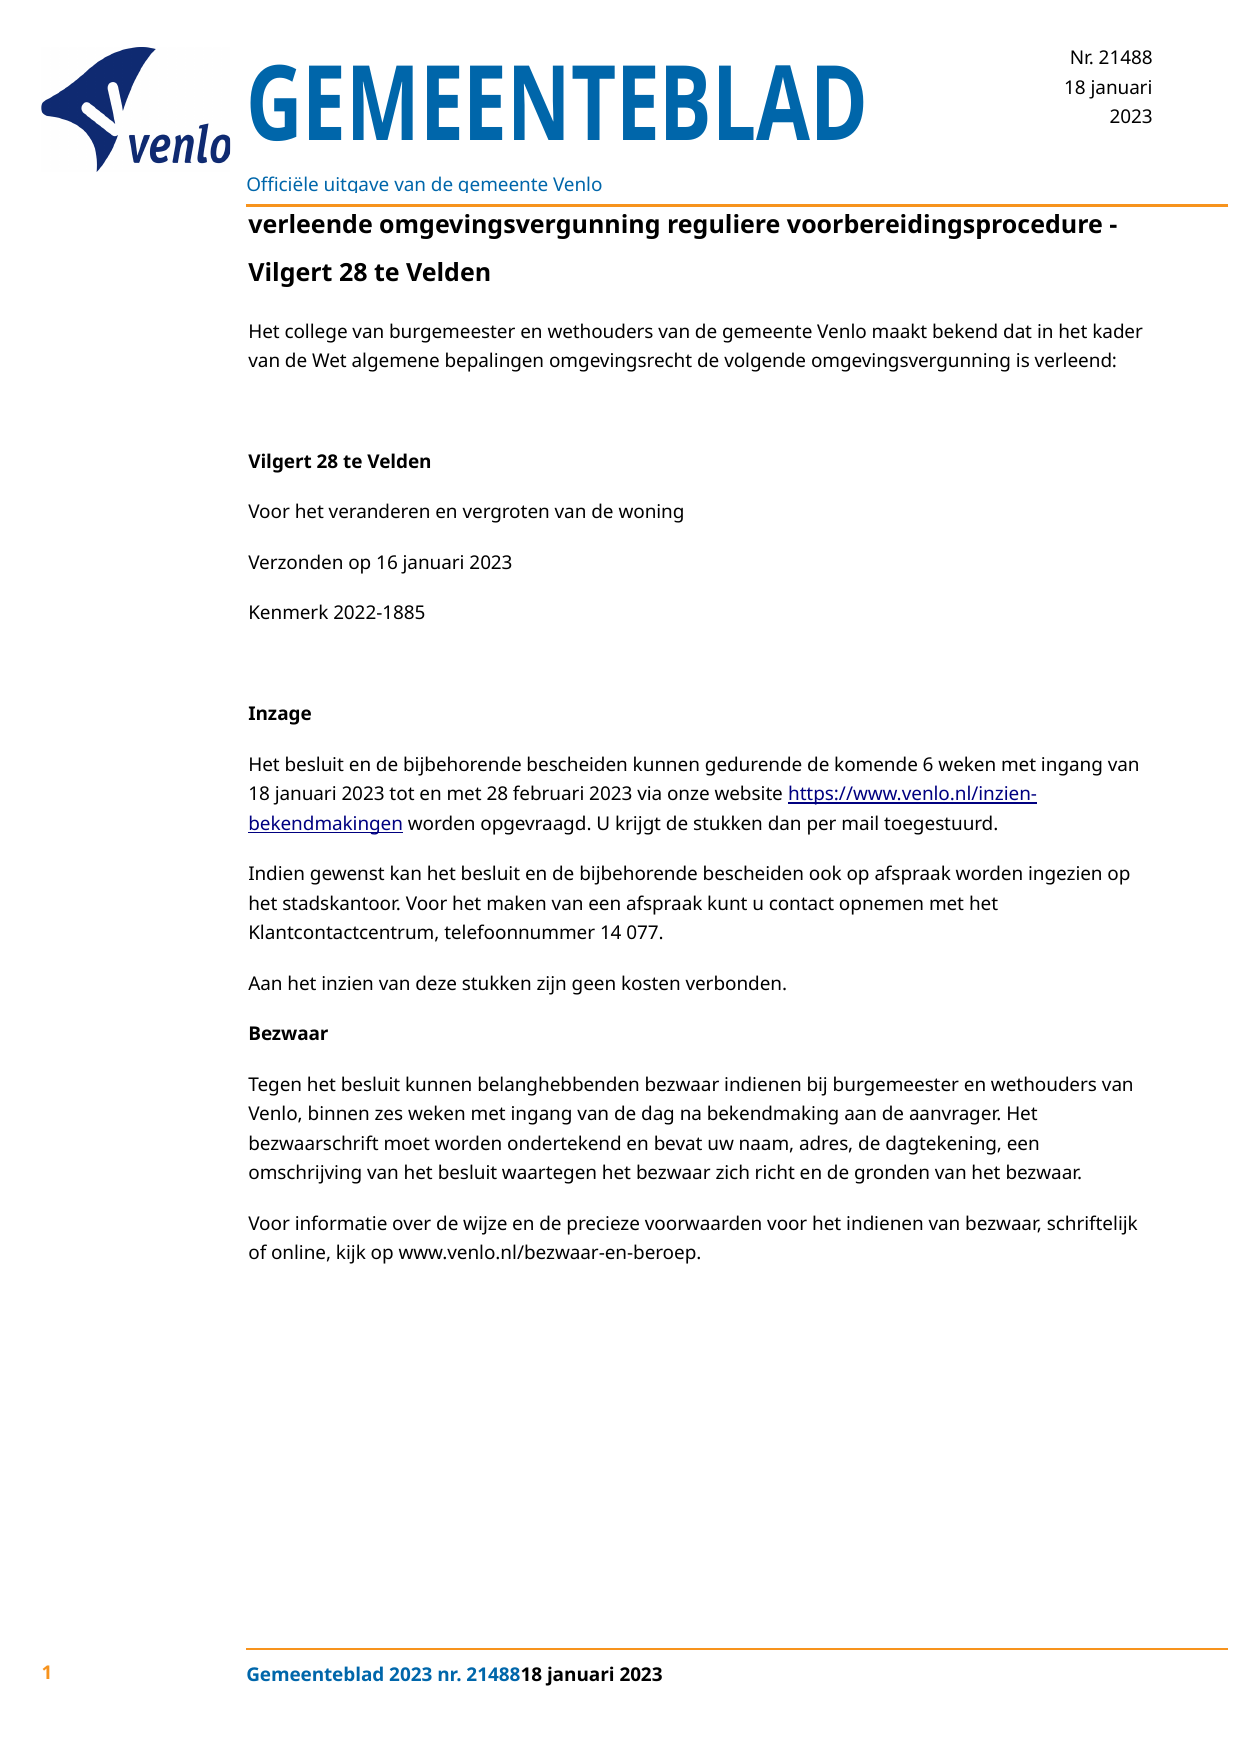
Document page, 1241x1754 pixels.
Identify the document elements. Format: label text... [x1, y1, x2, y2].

picture [41, 47, 231, 172]
text Kenmerk 2022-1885 [248, 599, 1152, 625]
text Tegen het besluit kunnen belanghebbenden bezwaar indienen bij burgemeester en wethouders van Venlo, binnen zes weken met ingang van de dag na bekendmaking aan de aanvrager. Het bezwaarschrift moet worden ondertekend en bevat uw naam, adres, de dagtekening, een omschrijving van het besluit waartegen het bezwaar zich richt en de gronden van het bezwaar. [248, 1071, 1152, 1185]
text Indien gewenst kan het besluit en de bijbehorende bescheiden ook op afspraak worden ingezien op het stadskantoor. Voor het maken van een afspraak kunt u contact opnemen met het Klantcontactcentrum, telefoonnummer 14 077. [248, 860, 1152, 945]
text Inzage [248, 700, 1152, 726]
text Het besluit en de bijbehorende bescheiden kunnen gedurende de komende 6 weken met ingang van 18 januari 2023 tot en met 28 februari 2023 via onze website https://www.venlo.nl/inzien-bekendmakingen worden opgevraagd. U krijgt de stukken dan per mail toegestuurd. [248, 751, 1152, 836]
text Voor het veranderen en vergroten van de woning [248, 499, 1152, 524]
text Bezwaar [248, 1020, 1152, 1046]
text Het college van burgemeester en wethouders van de gemeente Venlo maakt bekend dat in het kader van de Wet algemene bepalingen omgevingsrecht de volgende omgevingsvergunning is verleend: [248, 318, 1152, 373]
text Voor informatie over de wijze en de precieze voorwaarden voor het indienen van bezwaar, schriftelijk of online, kijk op www.venlo.nl/bezwaar-en-beroep. [248, 1210, 1152, 1265]
text Vilgert 28 te Velden [248, 448, 1152, 474]
text Verzonden op 16 januari 2023 [248, 549, 1152, 575]
text Aan het inzien van deze stukken zijn geen kosten verbonden. [248, 970, 1152, 996]
text verleende omgevingsvergunning reguliere voorbereidingsprocedure - Vilgert 28 te Velden [248, 207, 1152, 288]
